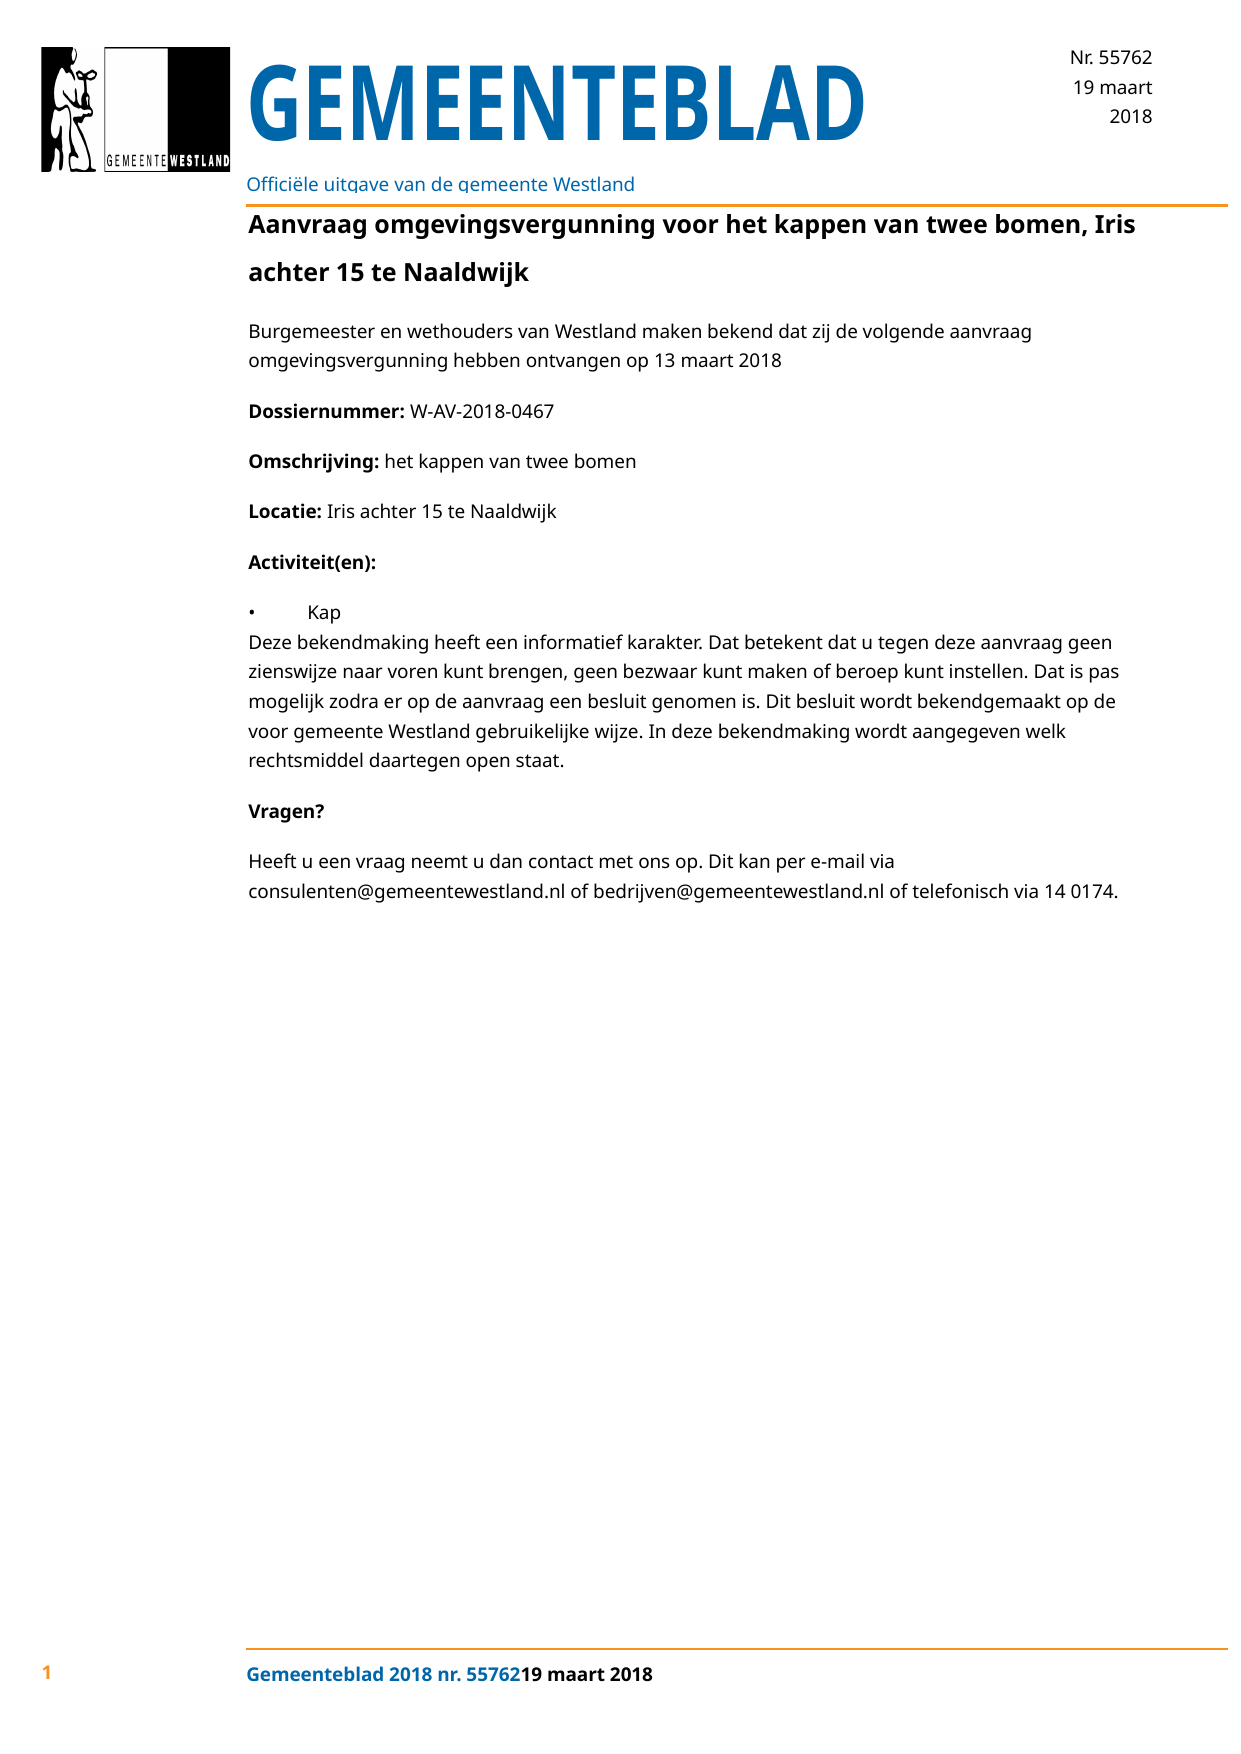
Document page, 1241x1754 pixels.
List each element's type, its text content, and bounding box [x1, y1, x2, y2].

text Dossiernummer: W-AV-2018-0467 [248, 398, 1152, 424]
text Activiteit(en): [248, 549, 1152, 575]
picture [41, 47, 231, 172]
text Deze bekendmaking heeft een informatief karakter. Dat betekent dat u tegen deze aanvraag geen zienswijze naar voren kunt brengen, geen bezwaar kunt maken of beroep kunt instellen. Dat is pas mogelijk zodra er op de aanvraag een besluit genomen is. Dit besluit wordt bekendgemaakt op de voor gemeente Westland gebruikelijke wijze. In deze bekendmaking wordt aangegeven welk rechtsmiddel daartegen open staat. [248, 629, 1152, 773]
text Vragen? [248, 798, 1152, 824]
text Heeft u een vraag neemt u dan contact met ons op. Dit kan per e-mail via consulenten@gemeentewestland.nl of bedrijven@gemeentewestland.nl of telefonisch via 14 0174. [248, 848, 1152, 904]
text Omschrijving: het kappen van twee bomen [248, 448, 1152, 474]
text Burgemeester en wethouders van Westland maken bekend dat zij de volgende aanvraag omgevingsvergunning hebben ontvangen op 13 maart 2018 [248, 318, 1152, 373]
text Locatie: Iris achter 15 te Naaldwijk [248, 499, 1152, 524]
text Aanvraag omgevingsvergunning voor het kappen van twee bomen, Iris achter 15 te Naaldwijk [248, 207, 1152, 288]
list Kap [248, 599, 1152, 625]
